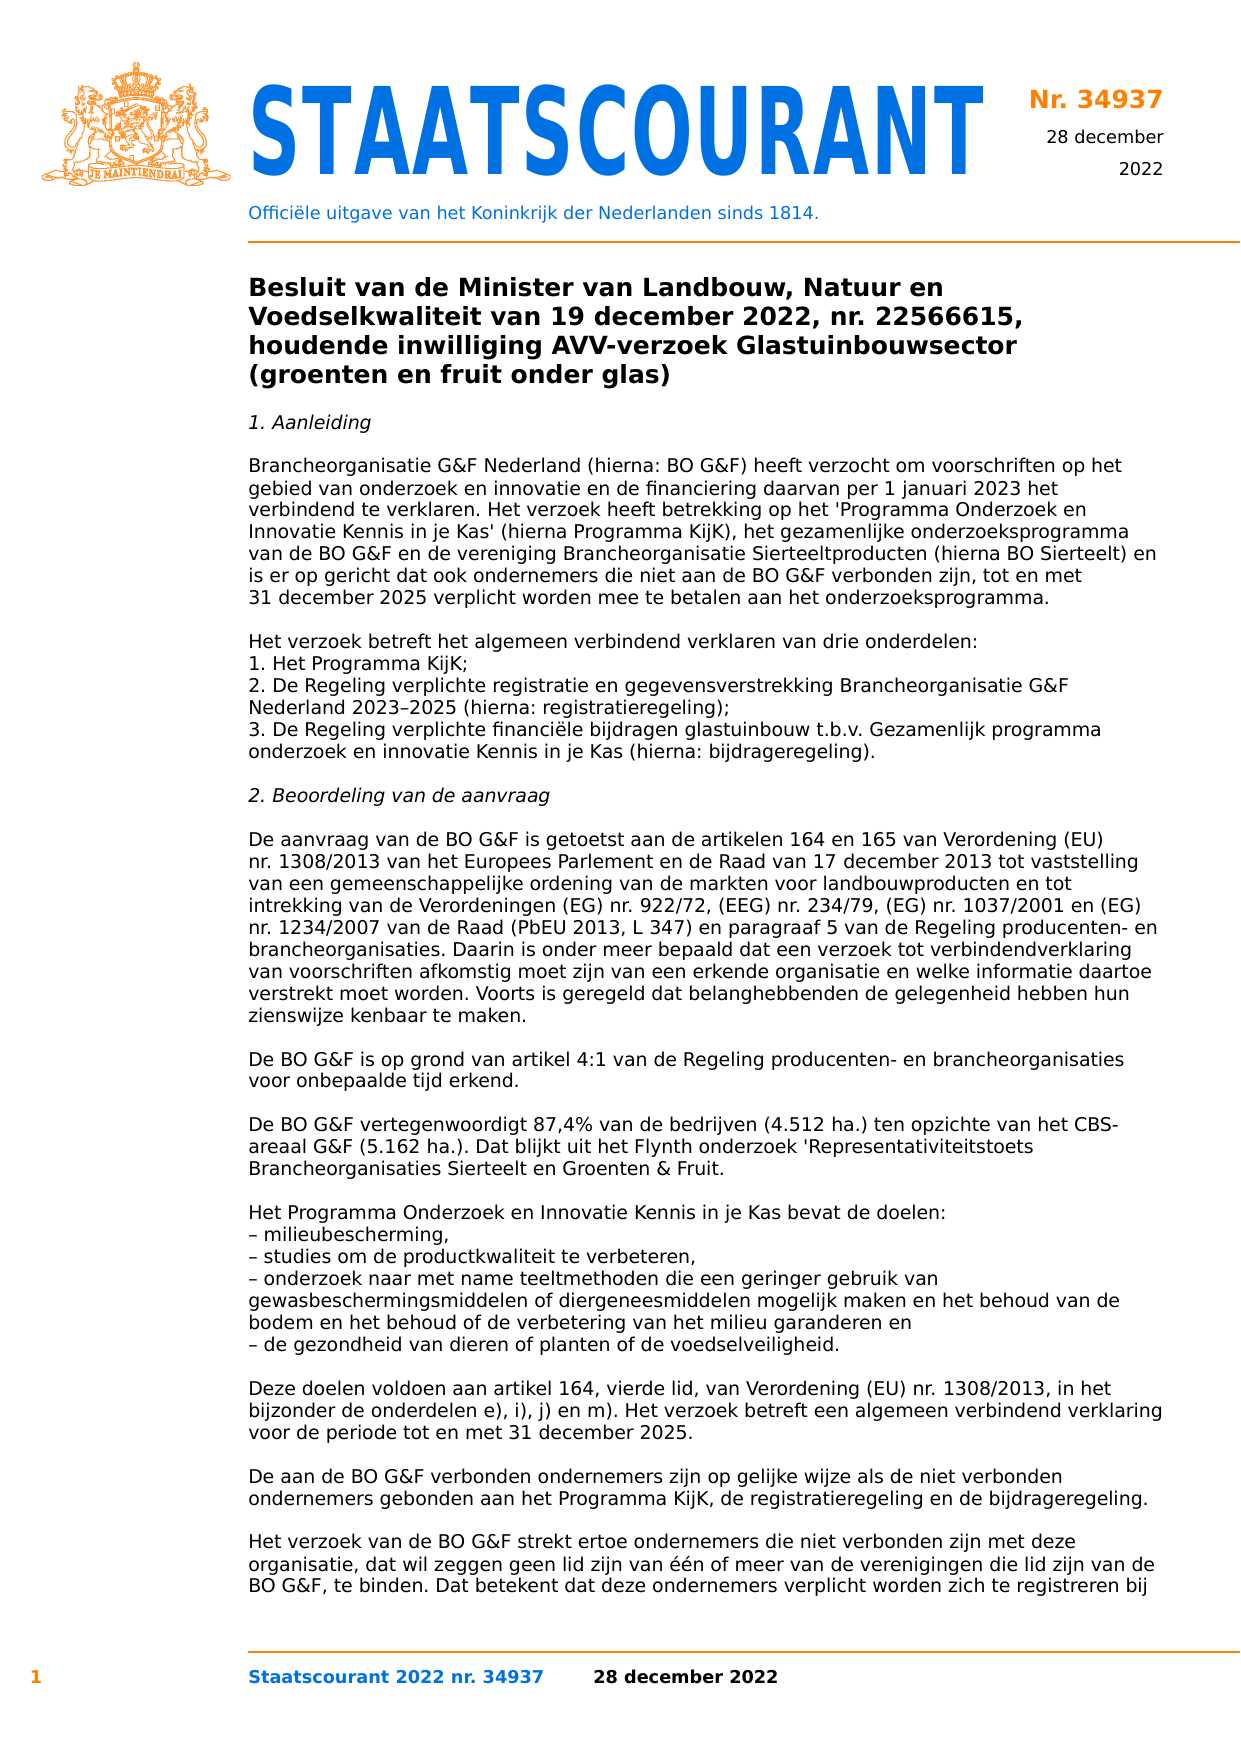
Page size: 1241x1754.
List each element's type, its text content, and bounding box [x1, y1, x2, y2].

table_header [25, 62, 248, 241]
subtitle Besluit van de Minister van Landbouw, Natuur en Voedselkwaliteit van 19 december 2022, nr. 22566615, houdende inwilliging AVV-verzoek Glastuinbouwsector (groenten en fruit onder glas) [248, 273, 1163, 390]
table_cell Officiële uitgave van het Koninkrijk der Nederlanden sinds 1814. [248, 203, 1240, 241]
text – studies om de productkwaliteit te verbeteren, [248, 1246, 1163, 1268]
subtitle 2. Beoordeling van de aanvraag [248, 785, 1163, 807]
table_header STAATSCOURANT [248, 62, 998, 203]
text Brancheorganisatie G&F Nederland (hierna: BO G&F) heeft verzocht om voorschriften op het gebied van onderzoek en innovatie en de financiering daarvan per 1 januari 2023 het verbindend te verklaren. Het verzoek heeft betrekking op het 'Programma Onderzoek en Innovatie Kennis in je Kas' (hierna Programma KijK), het gezamenlijke onderzoeksprogramma van de BO G&F en de vereniging Brancheorganisatie Sierteeltproducten (hierna BO Sierteelt) en is er op gericht dat ook ondernemers die niet aan de BO G&F verbonden zijn, tot en met 31 december 2025 verplicht worden mee te betalen aan het onderzoeksprogramma. [248, 455, 1163, 609]
text – onderzoek naar met name teeltmethoden die een geringer gebruik van gewasbeschermingsmiddelen of diergeneesmiddelen mogelijk maken en het behoud van de bodem en het behoud of de verbetering van het milieu garanderen en [248, 1268, 1163, 1334]
text De aanvraag van de BO G&F is getoetst aan de artikelen 164 en 165 van Verordening (EU) nr. 1308/2013 van het Europees Parlement en de Raad van 17 december 2013 tot vaststelling van een gemeenschappelijke ordening van de markten voor landbouwproducten en tot intrekking van de Verordeningen (EG) nr. 922/72, (EEG) nr. 234/79, (EG) nr. 1037/2001 en (EG) nr. 1234/2007 van de Raad (PbEU 2013, L 347) en paragraaf 5 van de Regeling producenten- en brancheorganisaties. Daarin is onder meer bepaald dat een verzoek tot verbindendverklaring van voorschriften afkomstig moet zijn van een erkende organisatie en welke informatie daartoe verstrekt moet worden. Voorts is geregeld dat belanghebbenden de gelegenheid hebben hun zienswijze kenbaar te maken. [248, 829, 1163, 1027]
text 3. De Regeling verplichte financiële bijdragen glastuinbouw t.b.v. Gezamenlijk programma onderzoek en innovatie Kennis in je Kas (hierna: bijdrageregeling). [248, 719, 1163, 763]
text – de gezondheid van dieren of planten of de voedselveiligheid. [248, 1334, 1163, 1356]
table_header Nr. 34937 [998, 62, 1240, 121]
text De aan de BO G&F verbonden ondernemers zijn op gelijke wijze als de niet verbonden ondernemers gebonden aan het Programma KijK, de registratieregeling en de bijdrageregeling. [248, 1466, 1163, 1509]
text Deze doelen voldoen aan artikel 164, vierde lid, van Verordening (EU) nr. 1308/2013, in het bijzonder de onderdelen e), i), j) en m). Het verzoek betreft een algemeen verbindend verklaring voor de periode tot en met 31 december 2025. [248, 1378, 1163, 1444]
subtitle 1. Aanleiding [248, 412, 1163, 433]
text 1. Het Programma KijK; [248, 653, 1163, 675]
text Het verzoek van de BO G&F strekt ertoe ondernemers die niet verbonden zijn met deze organisatie, dat wil zeggen geen lid zijn van één of meer van de verenigingen die lid zijn van de BO G&F, te binden. Dat betekent dat deze ondernemers verplicht worden zich te registreren bij [248, 1531, 1163, 1597]
text De BO G&F vertegenwoordigt 87,4% van de bedrijven (4.512 ha.) ten opzichte van het CBS-areaal G&F (5.162 ha.). Dat blijkt uit het Flynth onderzoek 'Representativiteitstoets Brancheorganisaties Sierteelt en Groenten & Fruit. [248, 1114, 1163, 1180]
table_cell 28 december [998, 121, 1240, 153]
text 2. De Regeling verplichte registratie en gegevensverstrekking Brancheorganisatie G&F Nederland 2023–2025 (hierna: registratieregeling); [248, 675, 1163, 719]
picture [41, 62, 231, 186]
text De BO G&F is op grond van artikel 4:1 van de Regeling producenten- en brancheorganisaties voor onbepaalde tijd erkend. [248, 1048, 1163, 1092]
text Het verzoek betreft het algemeen verbindend verklaren van drie onderdelen: [248, 631, 1163, 653]
text – milieubescherming, [248, 1224, 1163, 1246]
table_cell 2022 [998, 153, 1240, 203]
text Het Programma Onderzoek en Innovatie Kennis in je Kas bevat de doelen: [248, 1202, 1163, 1224]
